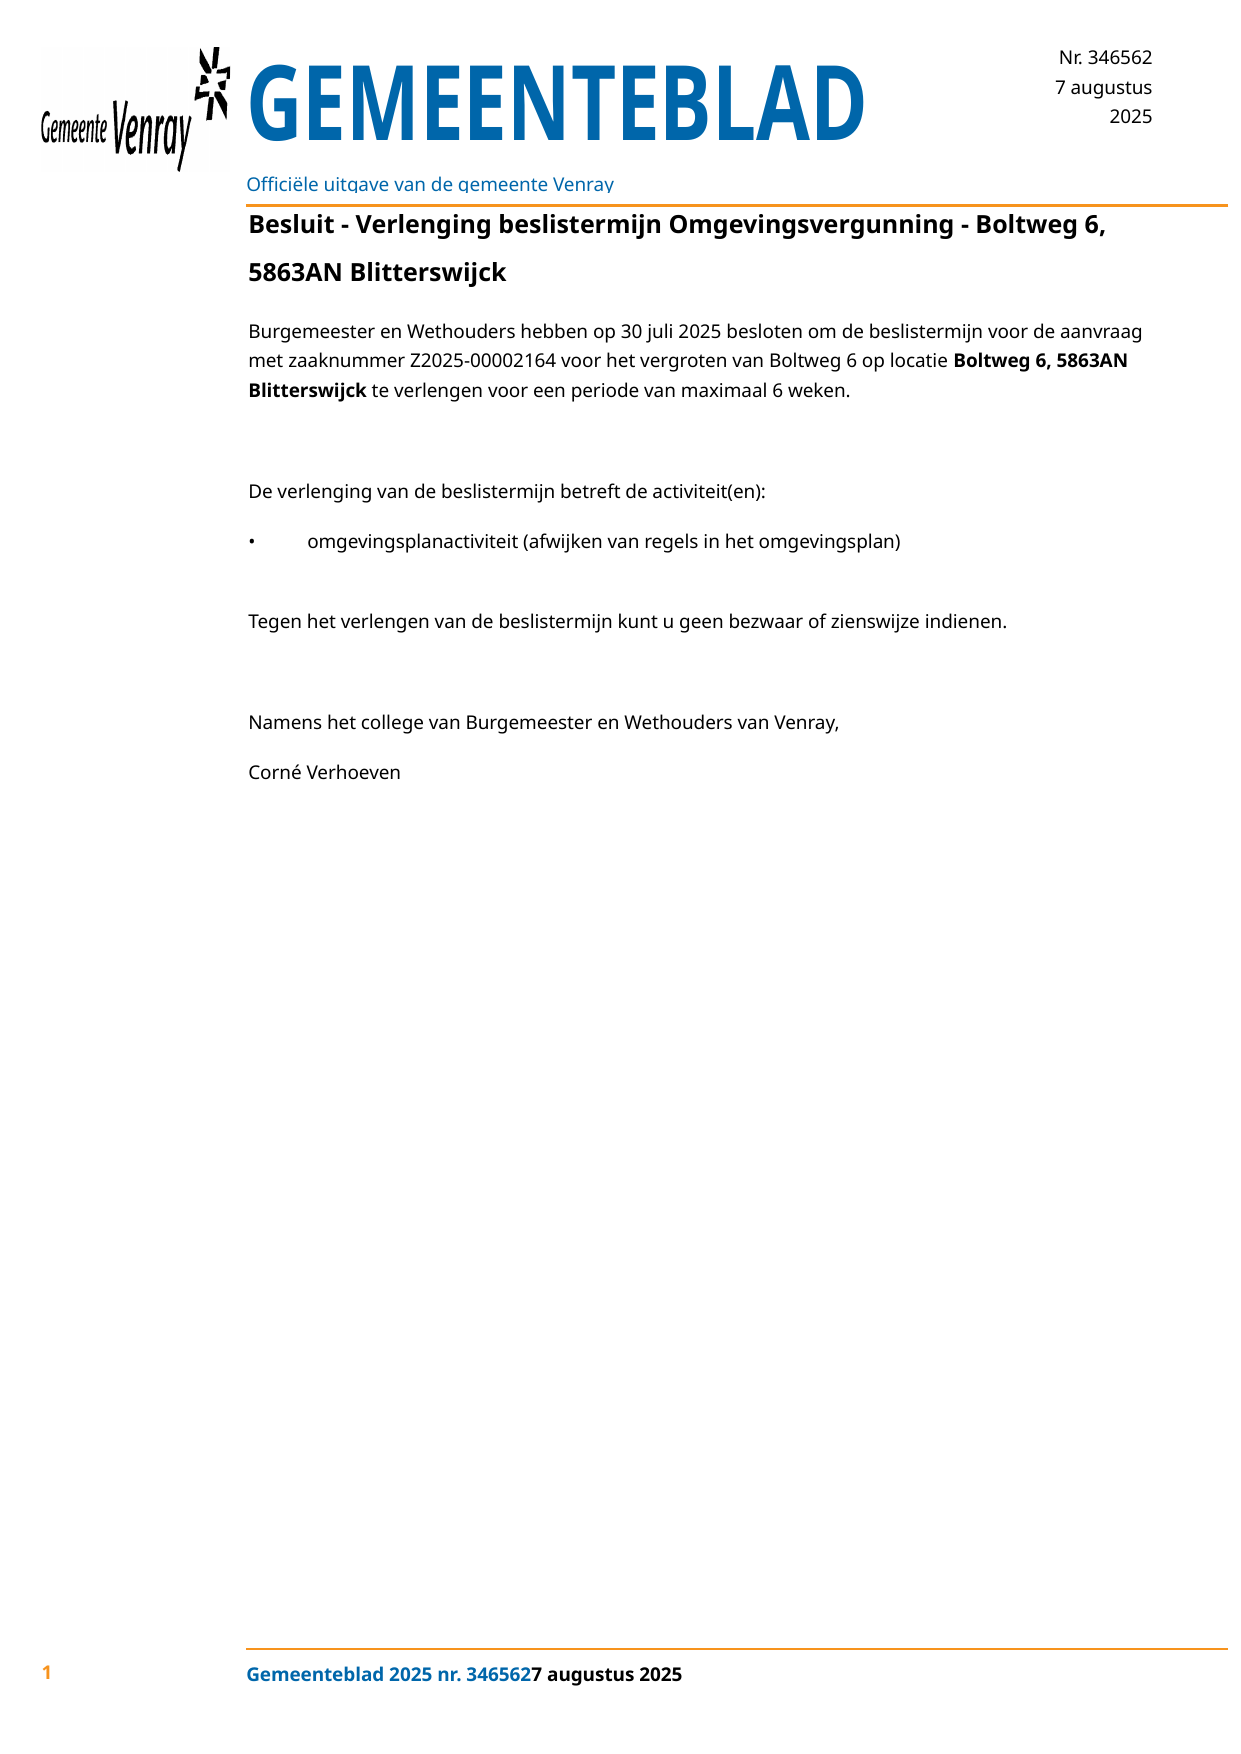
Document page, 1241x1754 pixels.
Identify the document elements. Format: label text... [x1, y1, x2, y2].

text Corné Verhoeven [248, 759, 1152, 785]
text Besluit - Verlenging beslistermijn Omgevingsvergunning - Boltweg 6, 5863AN Blitterswijck [248, 207, 1152, 288]
picture [41, 47, 231, 172]
text De verlenging van de beslistermijn betreft de activiteit(en): [248, 478, 1152, 504]
text Tegen het verlengen van de beslistermijn kunt u geen bezwaar of zienswijze indienen. [248, 608, 1152, 634]
list omgevingsplanactiviteit (afwijken van regels in het omgevingsplan) [248, 528, 1152, 554]
text Burgemeester en Wethouders hebben op 30 juli 2025 besloten om de beslistermijn voor de aanvraag met zaaknummer Z2025-00002164 voor het vergroten van Boltweg 6 op locatie Boltweg 6, 5863AN Blitterswijck te verlengen voor een periode van maximaal 6 weken. [248, 318, 1152, 403]
text Namens het college van Burgemeester en Wethouders van Venray, [248, 709, 1152, 735]
